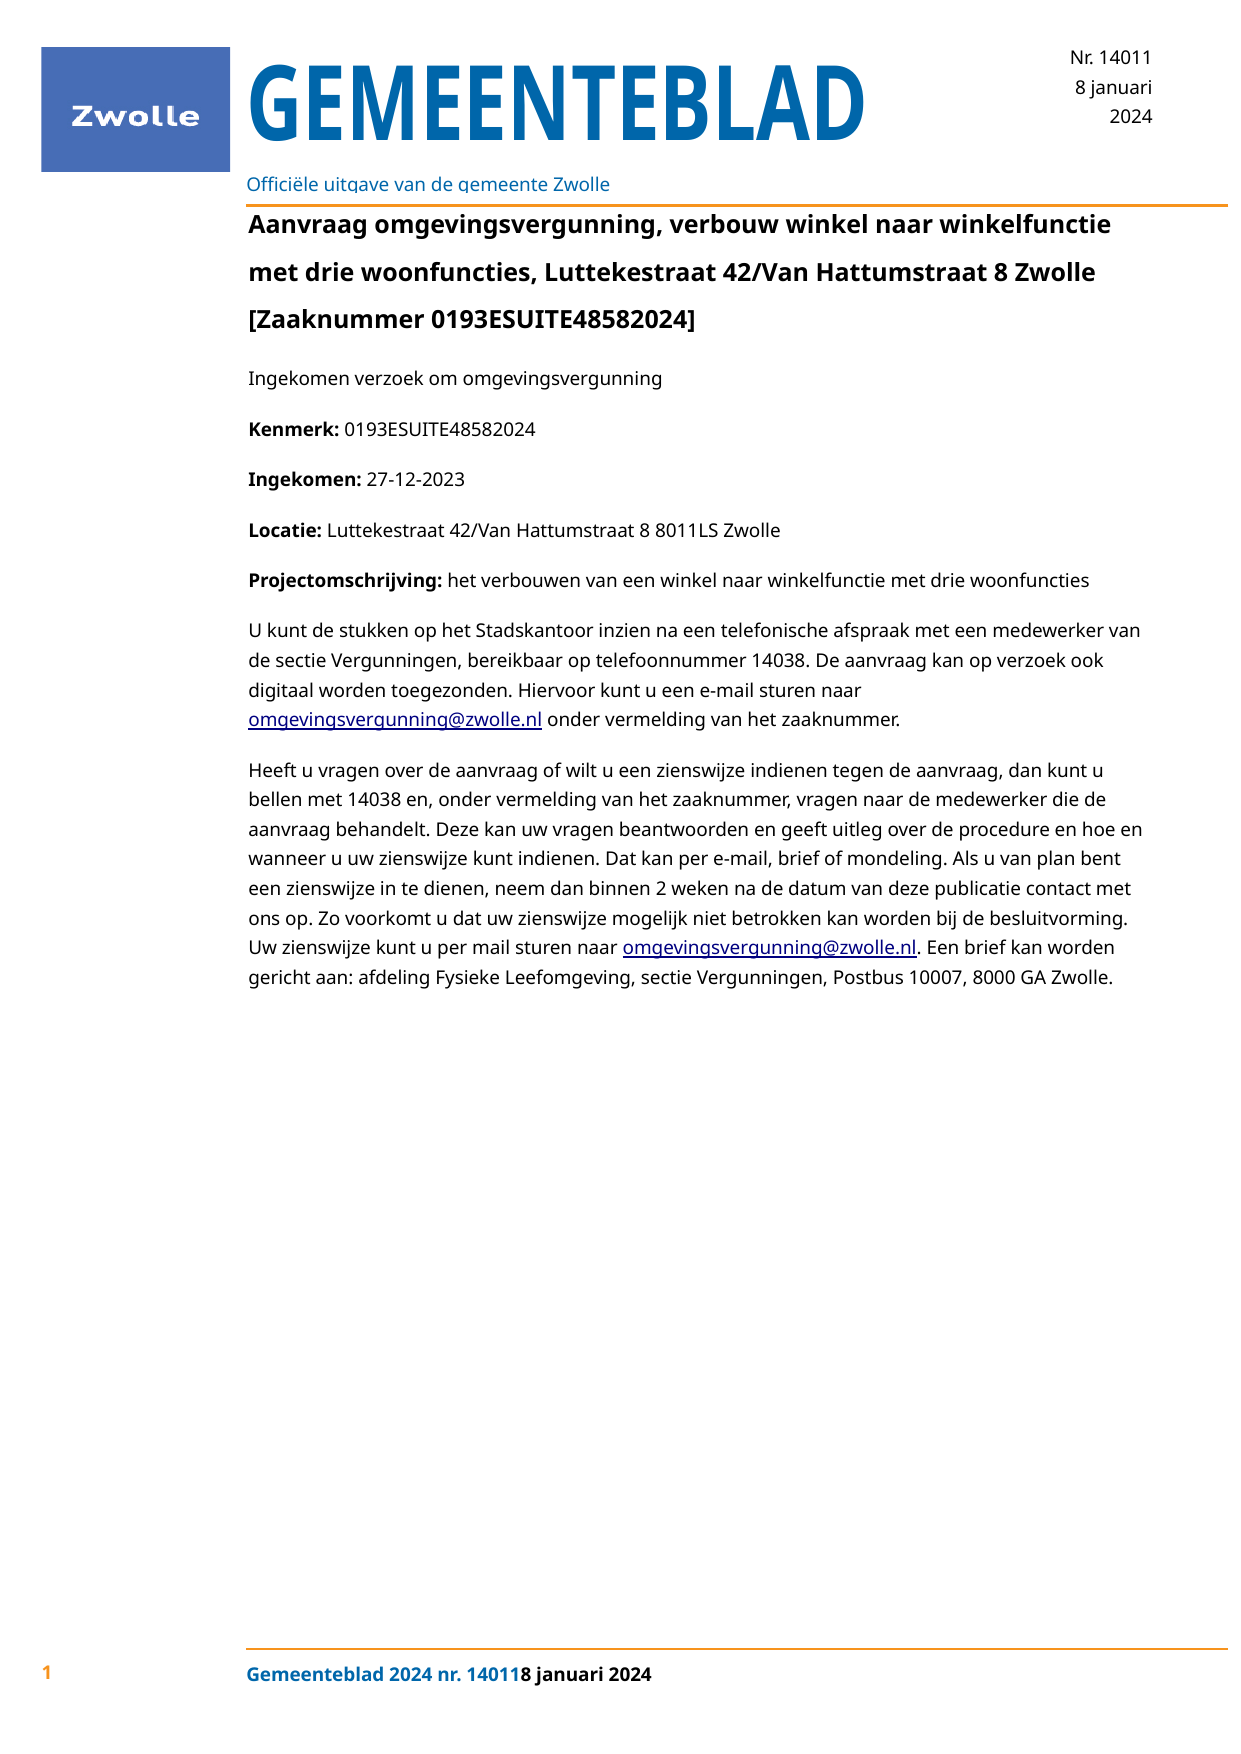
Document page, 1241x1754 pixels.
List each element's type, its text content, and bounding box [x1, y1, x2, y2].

picture [41, 47, 231, 172]
text Heeft u vragen over de aanvraag of wilt u een zienswijze indienen tegen de aanvraag, dan kunt u bellen met 14038 en, onder vermelding van het zaaknummer, vragen naar de medewerker die de aanvraag behandelt. Deze kan uw vragen beantwoorden en geeft uitleg over de procedure en hoe en wanneer u uw zienswijze kunt indienen. Dat kan per e-mail, brief of mondeling. Als u van plan bent een zienswijze in te dienen, neem dan binnen 2 weken na de datum van deze publicatie contact met ons op. Zo voorkomt u dat uw zienswijze mogelijk niet betrokken kan worden bij de besluitvorming. Uw zienswijze kunt u per mail sturen naar omgevingsvergunning@zwolle.nl. Een brief kan worden gericht aan: afdeling Fysieke Leefomgeving, sectie Vergunningen, Postbus 10007, 8000 GA Zwolle. [248, 757, 1152, 989]
text Ingekomen: 27-12-2023 [248, 466, 1152, 492]
text Projectomschrijving: het verbouwen van een winkel naar winkelfunctie met drie woonfuncties [248, 567, 1152, 593]
text U kunt de stukken op het Stadskantoor inzien na een telefonische afspraak met een medewerker van de sectie Vergunningen, bereikbaar op telefoonnummer 14038. De aanvraag kan op verzoek ook digitaal worden toegezonden. Hiervoor kunt u een e-mail sturen naar omgevingsvergunning@zwolle.nl onder vermelding van het zaaknummer. [248, 618, 1152, 732]
text Ingekomen verzoek om omgevingsvergunning [248, 366, 1152, 391]
text Aanvraag omgevingsvergunning, verbouw winkel naar winkelfunctie met drie woonfuncties, Luttekestraat 42/Van Hattumstraat 8 Zwolle [Zaaknummer 0193ESUITE48582024] [248, 207, 1152, 336]
text Locatie: Luttekestraat 42/Van Hattumstraat 8 8011LS Zwolle [248, 517, 1152, 542]
text Kenmerk: 0193ESUITE48582024 [248, 416, 1152, 442]
